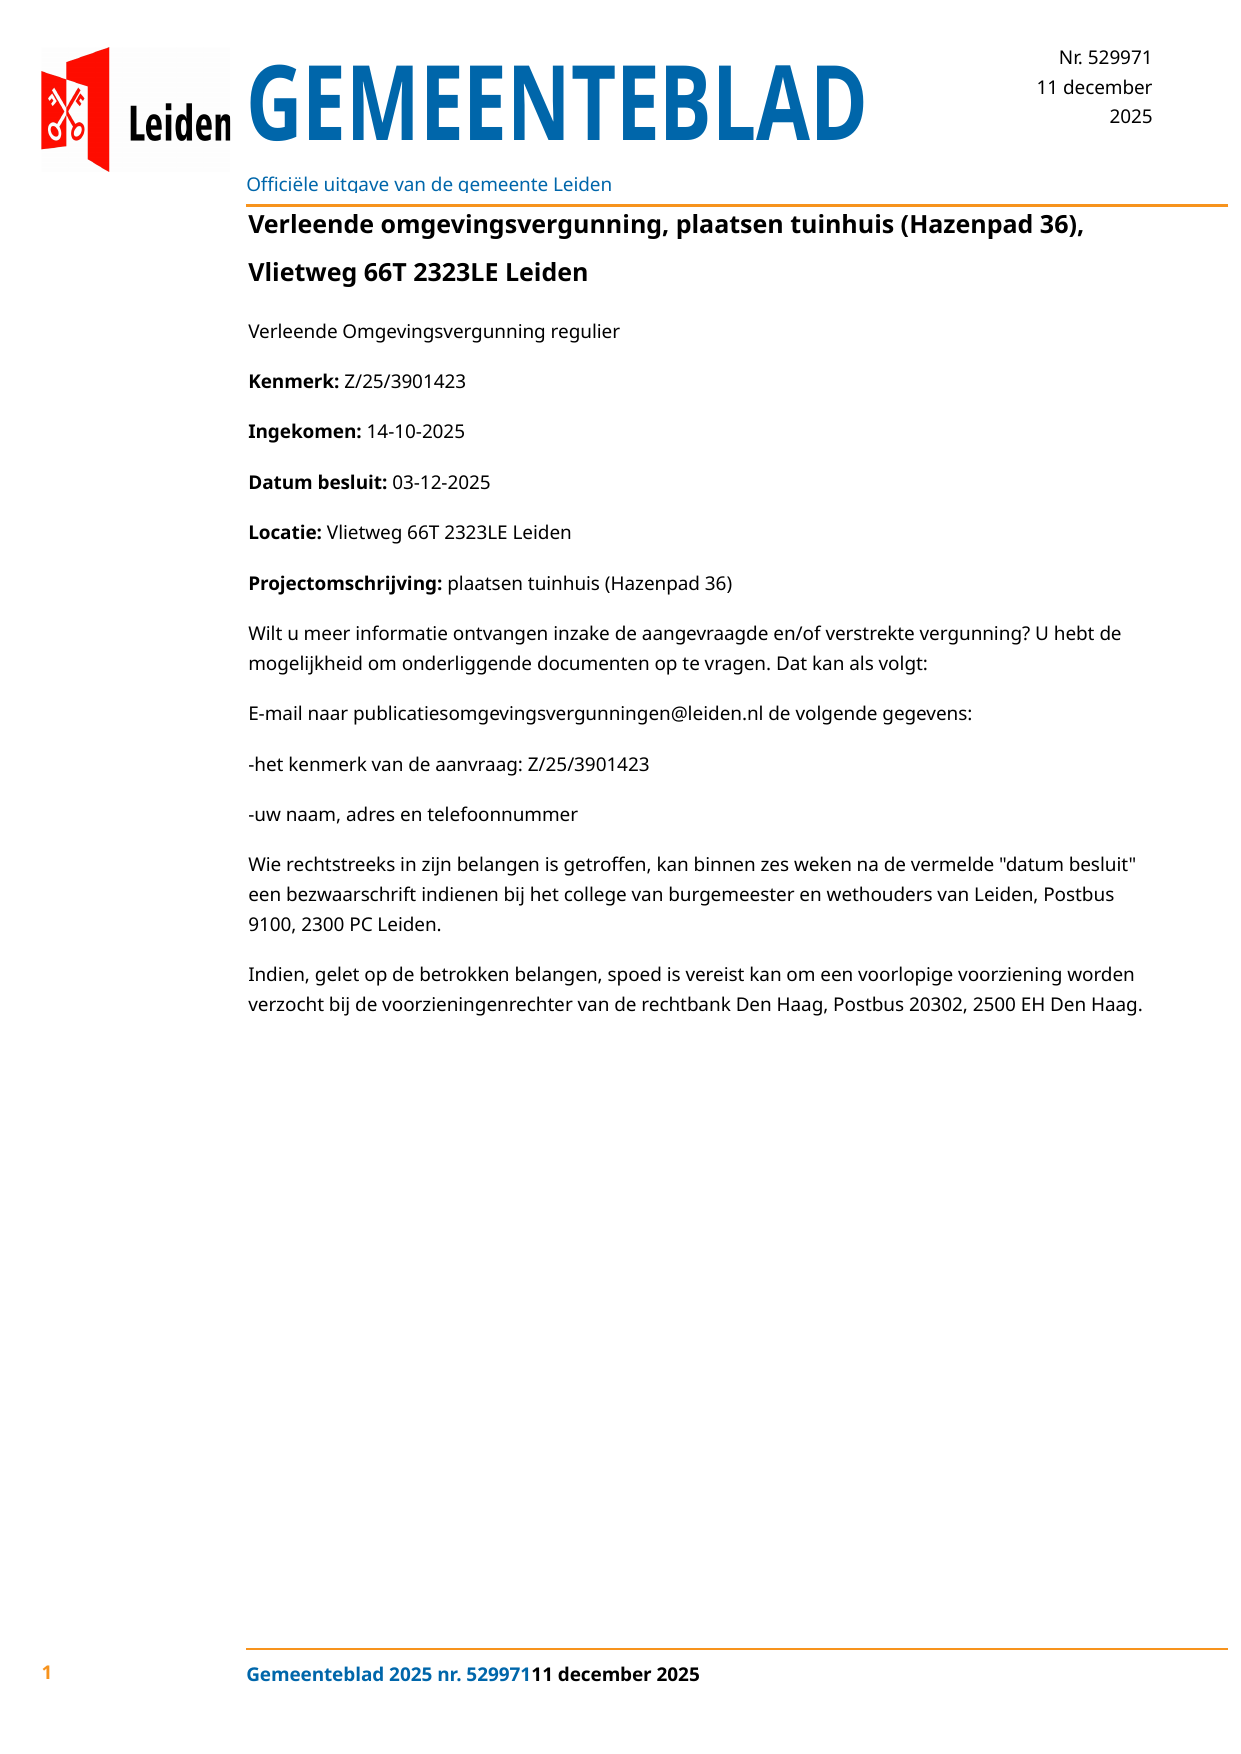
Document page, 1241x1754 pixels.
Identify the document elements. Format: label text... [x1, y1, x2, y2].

text E-mail naar publicatiesomgevingsvergunningen@leiden.nl de volgende gegevens: [248, 700, 1152, 726]
text Datum besluit: 03-12-2025 [248, 469, 1152, 495]
text Kenmerk: Z/25/3901423 [248, 368, 1152, 394]
text Projectomschrijving: plaatsen tuinhuis (Hazenpad 36) [248, 570, 1152, 596]
picture [41, 47, 231, 172]
text Locatie: Vlietweg 66T 2323LE Leiden [248, 519, 1152, 545]
text Indien, gelet op de betrokken belangen, spoed is vereist kan om een voorlopige voorziening worden verzocht bij de voorzieningenrechter van de rechtbank Den Haag, Postbus 20302, 2500 EH Den Haag. [248, 961, 1152, 1017]
text -uw naam, adres en telefoonnummer [248, 801, 1152, 827]
text Verleende Omgevingsvergunning regulier [248, 318, 1152, 344]
text Wie rechtstreeks in zijn belangen is getroffen, kan binnen zes weken na de vermelde "datum besluit" een bezwaarschrift indienen bij het college van burgemeester en wethouders van Leiden, Postbus 9100, 2300 PC Leiden. [248, 852, 1152, 937]
text Wilt u meer informatie ontvangen inzake de aangevraagde en/of verstrekte vergunning? U hebt de mogelijkheid om onderliggende documenten op te vragen. Dat kan als volgt: [248, 620, 1152, 676]
text -het kenmerk van de aanvraag: Z/25/3901423 [248, 751, 1152, 777]
text Verleende omgevingsvergunning, plaatsen tuinhuis (Hazenpad 36), Vlietweg 66T 2323LE Leiden [248, 207, 1152, 288]
text Ingekomen: 14-10-2025 [248, 419, 1152, 444]
